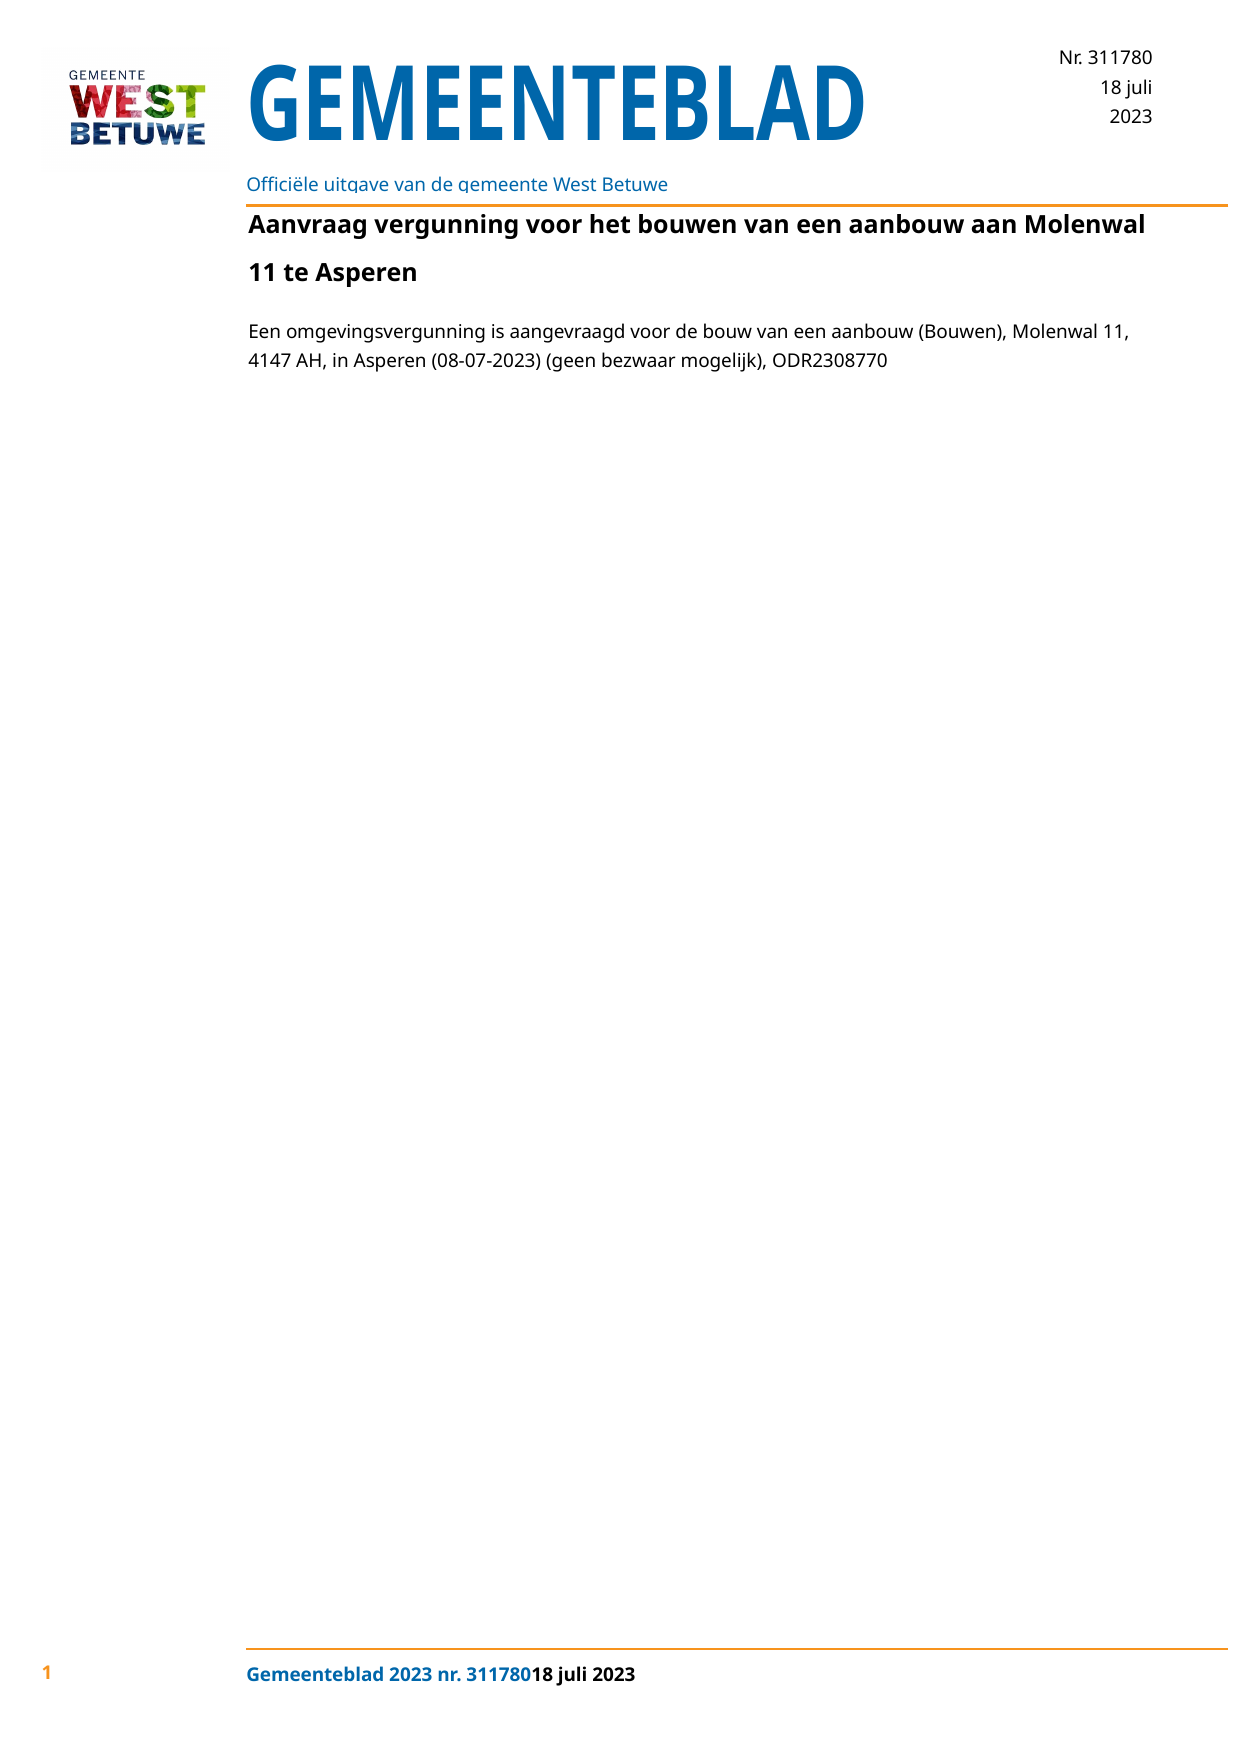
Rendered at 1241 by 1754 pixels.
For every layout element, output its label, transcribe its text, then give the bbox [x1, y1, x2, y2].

text Aanvraag vergunning voor het bouwen van een aanbouw aan Molenwal 11 te Asperen [248, 207, 1152, 288]
picture [41, 47, 231, 172]
text Een omgevingsvergunning is aangevraagd voor de bouw van een aanbouw (Bouwen), Molenwal 11, 4147 AH, in Asperen (08-07-2023) (geen bezwaar mogelijk), ODR2308770 [248, 318, 1152, 373]
